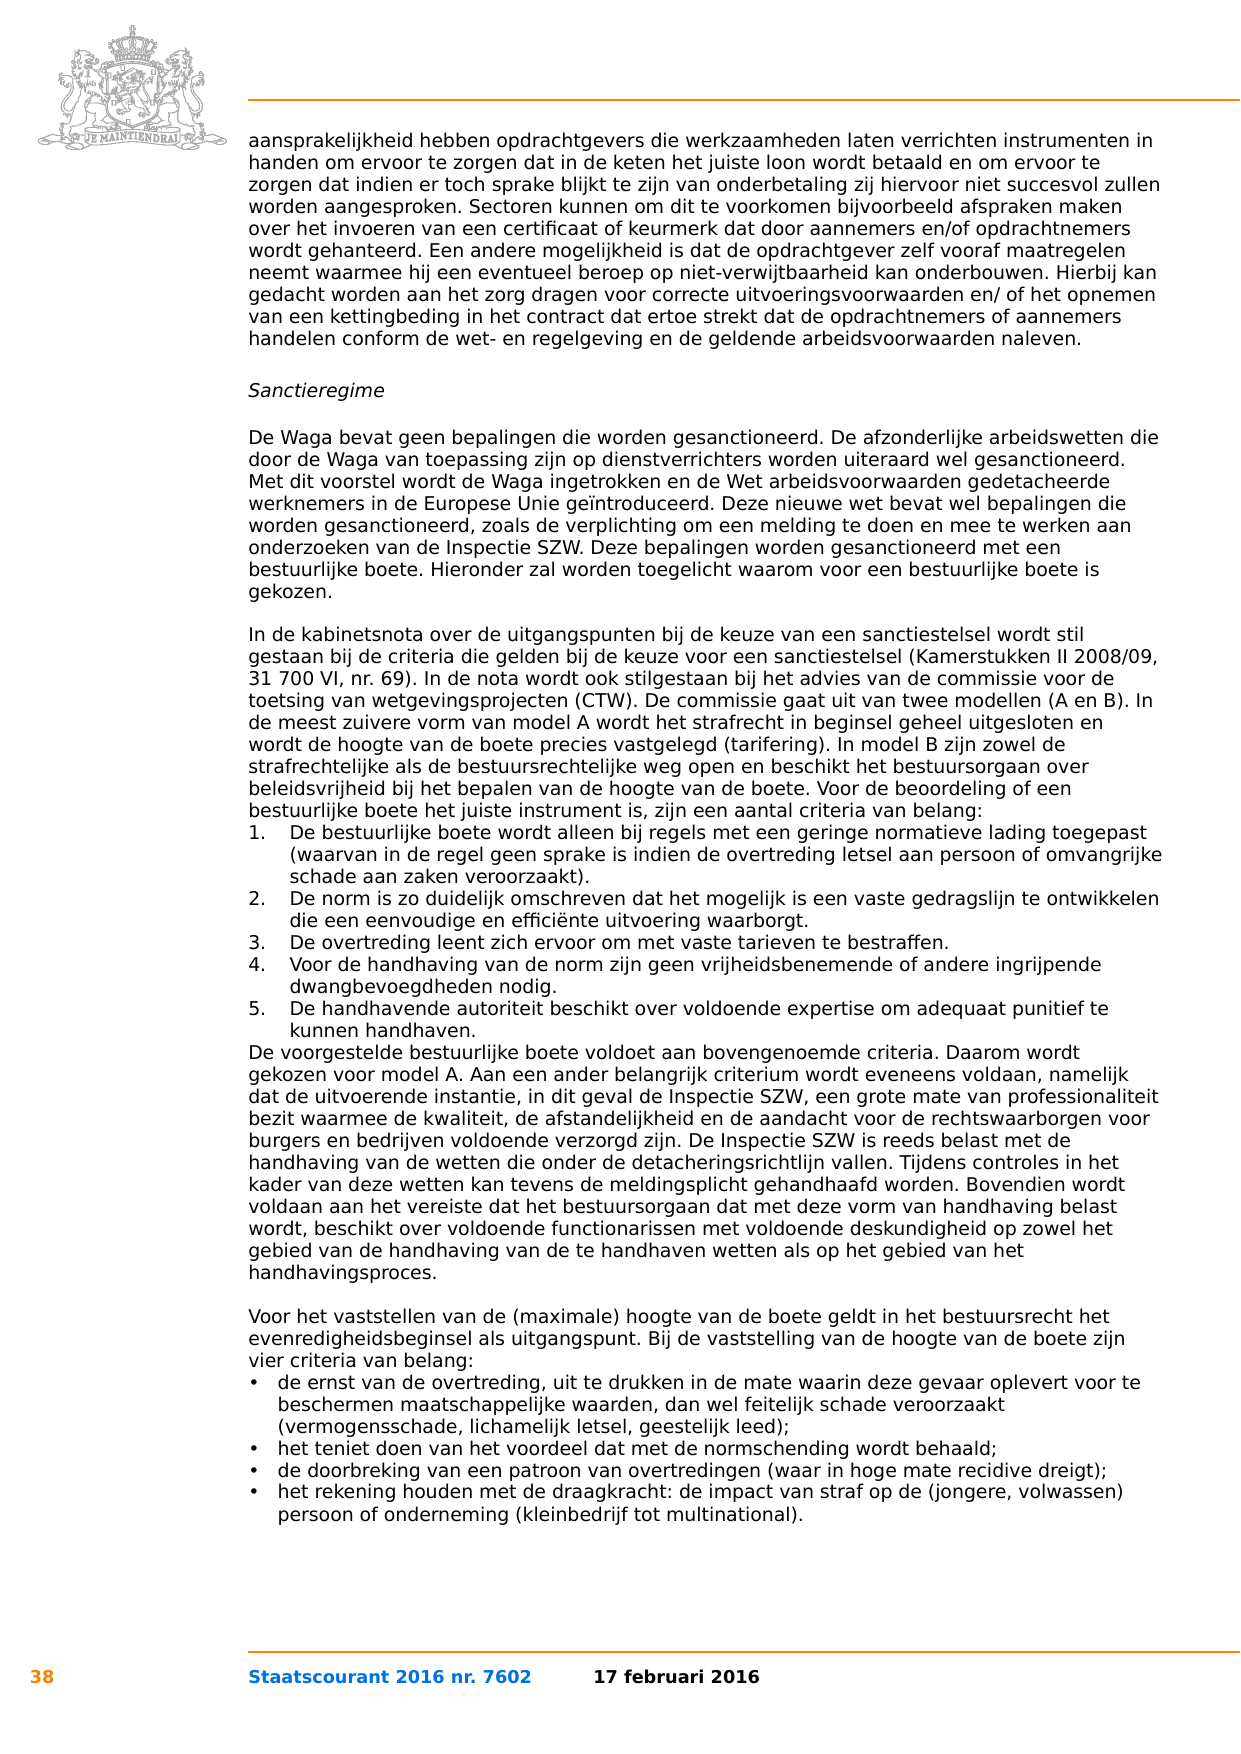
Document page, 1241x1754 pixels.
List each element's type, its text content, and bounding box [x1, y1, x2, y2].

text De Waga bevat geen bepalingen die worden gesanctioneerd. De afzonderlijke arbeidswetten die door de Waga van toepassing zijn op dienstverrichters worden uiteraard wel gesanctioneerd. Met dit voorstel wordt de Waga ingetrokken en de Wet arbeidsvoorwaarden gedetacheerde werknemers in de Europese Unie geïntroduceerd. Deze nieuwe wet bevat wel bepalingen die worden gesanctioneerd, zoals de verplichting om een melding te doen en mee te werken aan onderzoeken van de Inspectie SZW. Deze bepalingen worden gesanctioneerd met een bestuurlijke boete. Hieronder zal worden toegelicht waarom voor een bestuurlijke boete is gekozen. [248, 427, 1163, 602]
text 3. De overtreding leent zich ervoor om met vaste tarieven te bestraffen. [248, 932, 1163, 954]
text Voor het vaststellen van de (maximale) hoogte van de boete geldt in het bestuursrecht het evenredigheidsbeginsel als uitgangspunt. Bij de vaststelling van de hoogte van de boete zijn vier criteria van belang: [248, 1306, 1163, 1372]
text 5. De handhavende autoriteit beschikt over voldoende expertise om adequaat punitief te kunnen handhaven. [248, 998, 1163, 1042]
text • de ernst van de overtreding, uit te drukken in de mate waarin deze gevaar oplevert voor te beschermen maatschappelijke waarden, dan wel feitelijk schade veroorzaakt (vermogensschade, lichamelijk letsel, geestelijk leed); [248, 1372, 1163, 1437]
subtitle Sanctieregime [248, 380, 1163, 402]
text • het teniet doen van het voordeel dat met de normschending wordt behaald; [248, 1437, 1163, 1459]
text De voorgestelde bestuurlijke boete voldoet aan bovengenoemde criteria. Daarom wordt gekozen voor model A. Aan een ander belangrijk criterium wordt eveneens voldaan, namelijk dat de uitvoerende instantie, in dit geval de Inspectie SZW, een grote mate van professionaliteit bezit waarmee de kwaliteit, de afstandelijkheid en de aandacht voor de rechtswaarborgen voor burgers en bedrijven voldoende verzorgd zijn. De Inspectie SZW is reeds belast met de handhaving van de wetten die onder de detacheringsrichtlijn vallen. Tijdens controles in het kader van deze wetten kan tevens de meldingsplicht gehandhaafd worden. Bovendien wordt voldaan aan het vereiste dat het bestuursorgaan dat met deze vorm van handhaving belast wordt, beschikt over voldoende functionarissen met voldoende deskundigheid op zowel het gebied van de handhaving van de te handhaven wetten als op het gebied van het handhavingsproces. [248, 1042, 1163, 1284]
text • de doorbreking van een patroon van overtredingen (waar in hoge mate recidive dreigt); [248, 1459, 1163, 1481]
text 4. Voor de handhaving van de norm zijn geen vrijheidsbenemende of andere ingrijpende dwangbevoegdheden nodig. [248, 954, 1163, 998]
text 1. De bestuurlijke boete wordt alleen bij regels met een geringe normatieve lading toegepast (waarvan in de regel geen sprake is indien de overtreding letsel aan persoon of omvangrijke schade aan zaken veroorzaakt). [248, 822, 1163, 888]
text aansprakelijkheid hebben opdrachtgevers die werkzaamheden laten verrichten instrumenten in handen om ervoor te zorgen dat in de keten het juiste loon wordt betaald en om ervoor te zorgen dat indien er toch sprake blijkt te zijn van onderbetaling zij hiervoor niet succesvol zullen worden aangesproken. Sectoren kunnen om dit te voorkomen bijvoorbeeld afspraken maken over het invoeren van een certificaat of keurmerk dat door aannemers en/of opdrachtnemers wordt gehanteerd. Een andere mogelijkheid is dat de opdrachtgever zelf vooraf maatregelen neemt waarmee hij een eventueel beroep op niet-verwijtbaarheid kan onderbouwen. Hierbij kan gedacht worden aan het zorg dragen voor correcte uitvoeringsvoorwaarden en/ of het opnemen van een kettingbeding in het contract dat ertoe strekt dat de opdrachtnemers of aannemers handelen conform de wet- en regelgeving en de geldende arbeidsvoorwaarden naleven. [248, 130, 1163, 350]
picture [38, 25, 227, 150]
text 2. De norm is zo duidelijk omschreven dat het mogelijk is een vaste gedragslijn te ontwikkelen die een eenvoudige en efficiënte uitvoering waarborgt. [248, 888, 1163, 932]
text In de kabinetsnota over de uitgangspunten bij de keuze van een sanctiestelsel wordt stil gestaan bij de criteria die gelden bij de keuze voor een sanctiestelsel (Kamerstukken II 2008/09, 31 700 VI, nr. 69). In de nota wordt ook stilgestaan bij het advies van de commissie voor de toetsing van wetgevingsprojecten (CTW). De commissie gaat uit van twee modellen (A en B). In de meest zuivere vorm van model A wordt het strafrecht in beginsel geheel uitgesloten en wordt de hoogte van de boete precies vastgelegd (tarifering). In model B zijn zowel de strafrechtelijke als de bestuursrechtelijke weg open en beschikt het bestuursorgaan over beleidsvrijheid bij het bepalen van de hoogte van de boete. Voor de beoordeling of een bestuurlijke boete het juiste instrument is, zijn een aantal criteria van belang: [248, 624, 1163, 822]
text • het rekening houden met de draagkracht: de impact van straf op de (jongere, volwassen) persoon of onderneming (kleinbedrijf tot multinational). [248, 1481, 1163, 1525]
